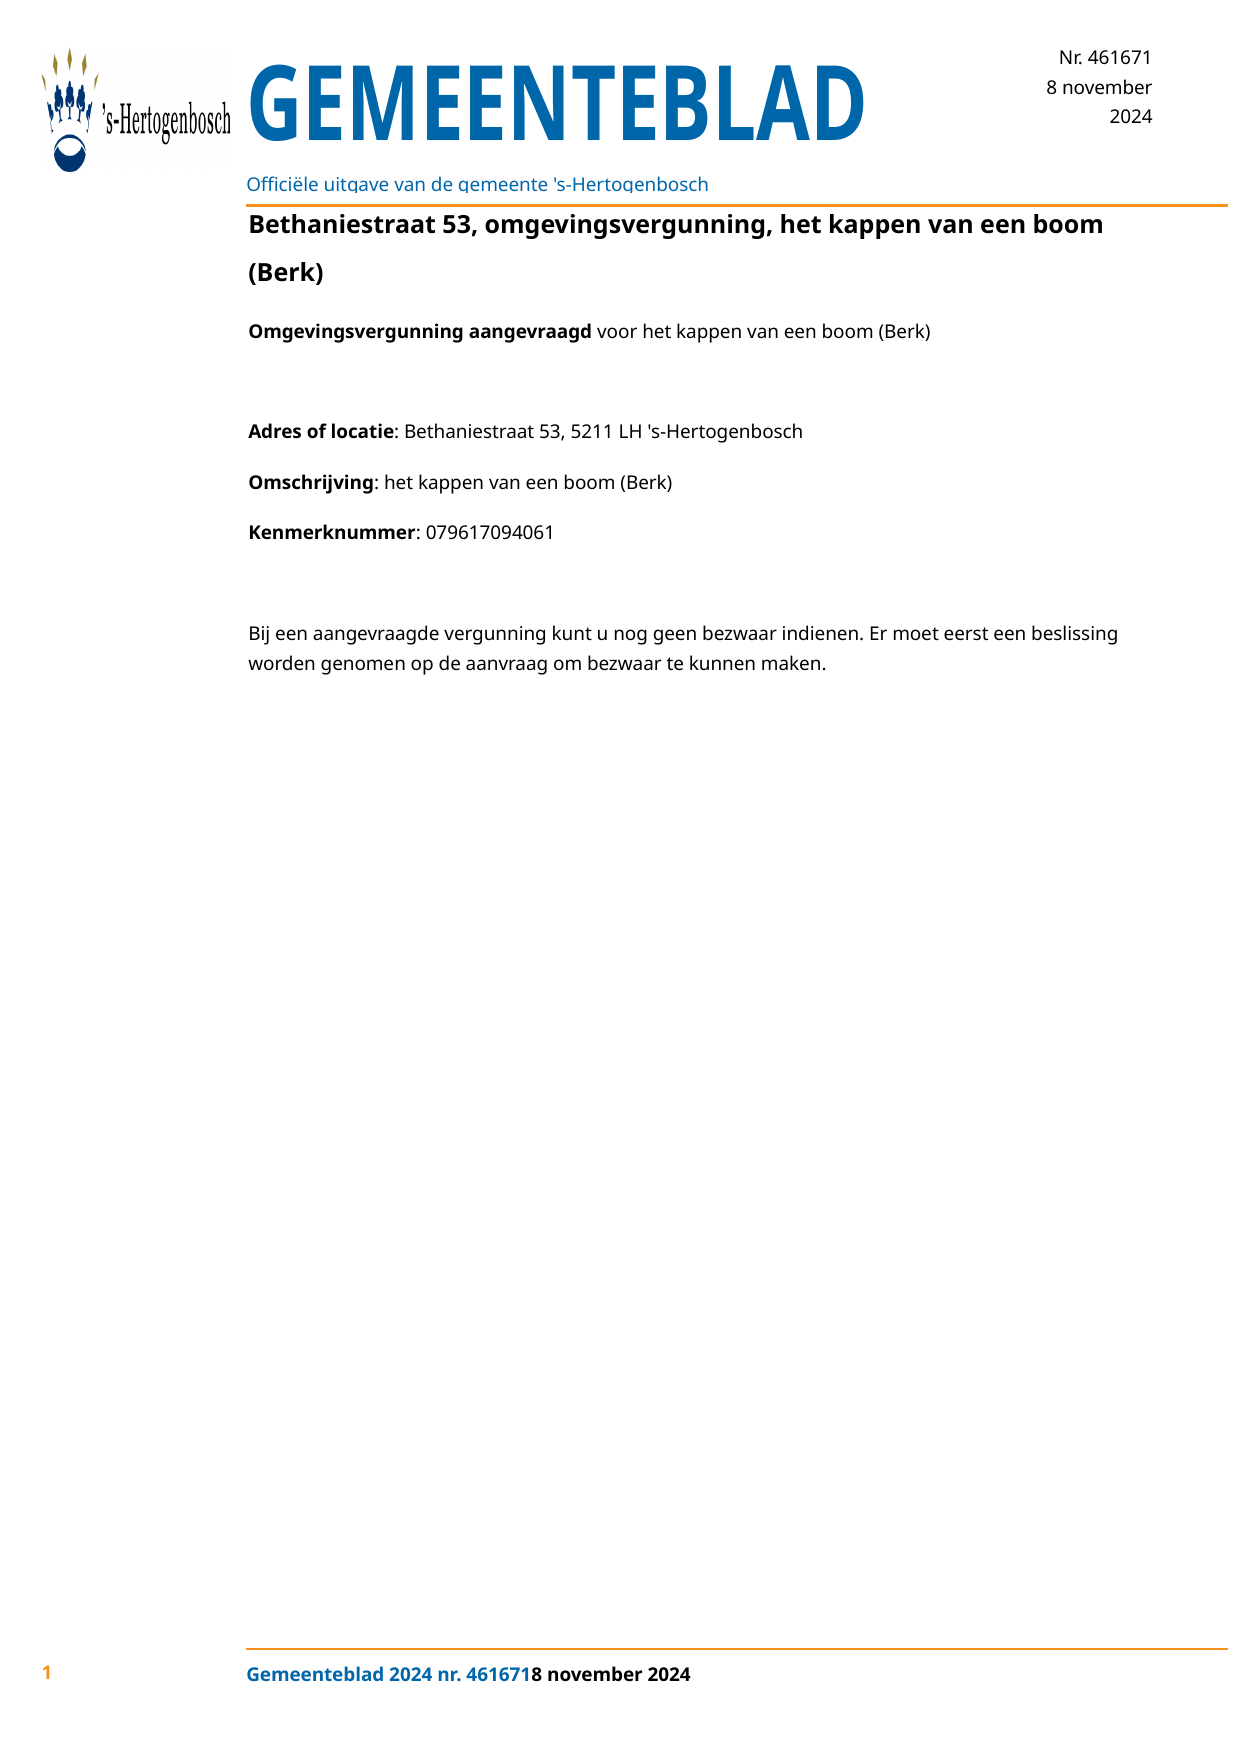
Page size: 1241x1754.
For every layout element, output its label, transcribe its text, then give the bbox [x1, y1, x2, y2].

text Omschrijving: het kappen van een boom (Berk) [248, 469, 1152, 495]
text Kenmerknummer: 079617094061 [248, 519, 1152, 545]
text Omgevingsvergunning aangevraagd voor het kappen van een boom (Berk) [248, 318, 1152, 344]
text Bethaniestraat 53, omgevingsvergunning, het kappen van een boom (Berk) [248, 207, 1152, 288]
text Adres of locatie: Bethaniestraat 53, 5211 LH 's-Hertogenbosch [248, 419, 1152, 444]
text Bij een aangevraagde vergunning kunt u nog geen bezwaar indienen. Er moet eerst een beslissing worden genomen op de aanvraag om bezwaar te kunnen maken. [248, 620, 1152, 676]
picture [41, 47, 231, 172]
